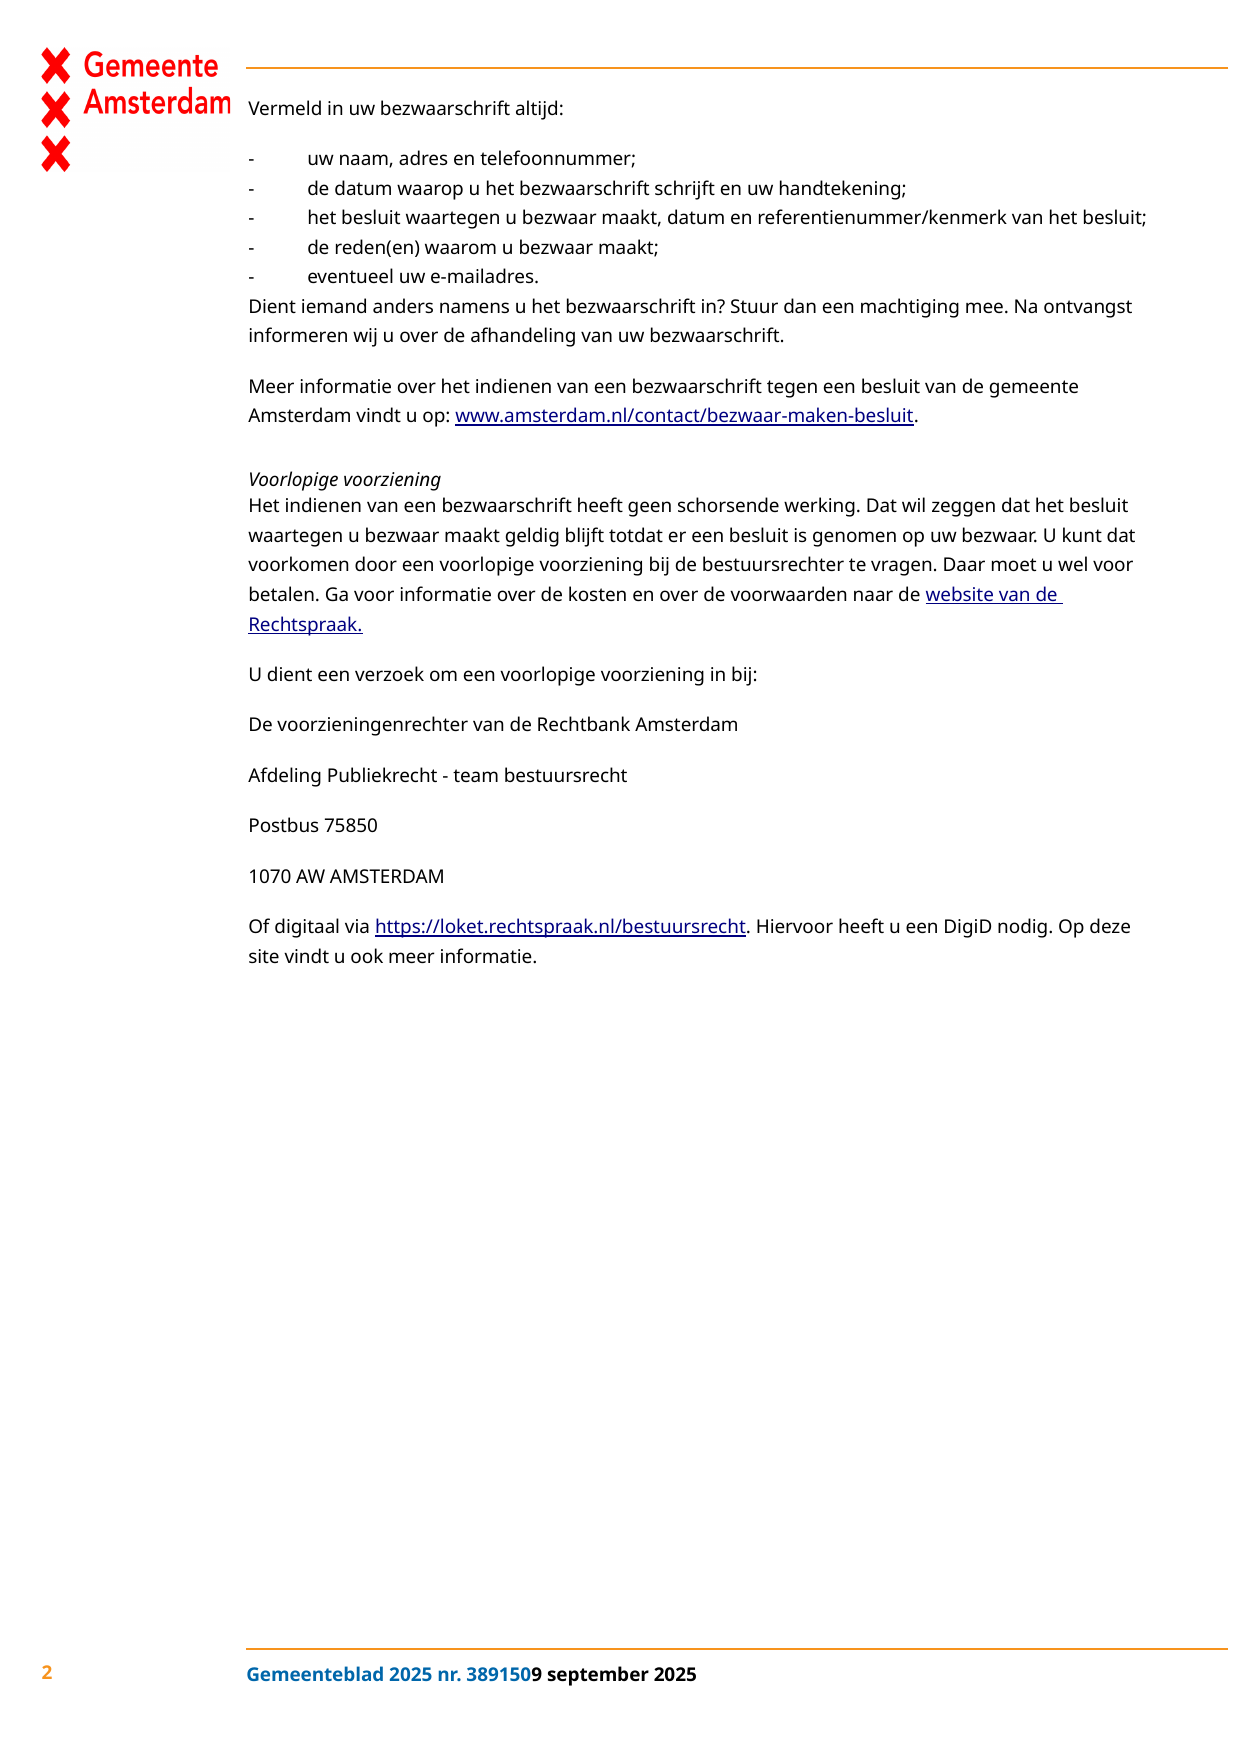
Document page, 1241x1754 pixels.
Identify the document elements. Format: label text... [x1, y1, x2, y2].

text Voorlopige voorziening [248, 467, 1152, 492]
text Het indienen van een bezwaarschrift heeft geen schorsende werking. Dat wil zeggen dat het besluit waartegen u bezwaar maakt geldig blijft totdat er een besluit is genomen op uw bezwaar. U kunt dat voorkomen door een voorlopige voorziening bij de bestuursrechter te vragen. Daar moet u wel voor betalen. Ga voor informatie over de kosten en over de voorwaarden naar de website van de Rechtspraak. [248, 492, 1152, 636]
list de reden(en) waarom u bezwaar maakt; [248, 234, 1152, 260]
text Dient iemand anders namens u het bezwaarschrift in? Stuur dan een machtiging mee. Na ontvangst informeren wij u over de afhandeling van uw bezwaarschrift. [248, 293, 1152, 348]
text U dient een verzoek om een voorlopige voorziening in bij: [248, 661, 1152, 687]
list uw naam, adres en telefoonnummer; [248, 145, 1152, 171]
text Postbus 75850 [248, 812, 1152, 838]
text Of digitaal via https://loket.rechtspraak.nl/bestuursrecht. Hiervoor heeft u een DigiD nodig. Op deze site vindt u ook meer informatie. [248, 913, 1152, 968]
picture [41, 47, 231, 172]
text De voorzieningenrechter van de Rechtbank Amsterdam [248, 712, 1152, 737]
list eventueel uw e-mailadres. [248, 263, 1152, 289]
text Meer informatie over het indienen van een bezwaarschrift tegen een besluit van de gemeente Amsterdam vindt u op: www.amsterdam.nl/contact/bezwaar-maken-besluit. [248, 373, 1152, 428]
list het besluit waartegen u bezwaar maakt, datum en referentienummer/kenmerk van het besluit; [248, 204, 1152, 230]
text Afdeling Publiekrecht - team bestuursrecht [248, 762, 1152, 788]
text Vermeld in uw bezwaarschrift altijd: [248, 95, 1152, 121]
list de datum waarop u het bezwaarschrift schrijft en uw handtekening; [248, 175, 1152, 201]
text 1070 AW AMSTERDAM [248, 863, 1152, 888]
